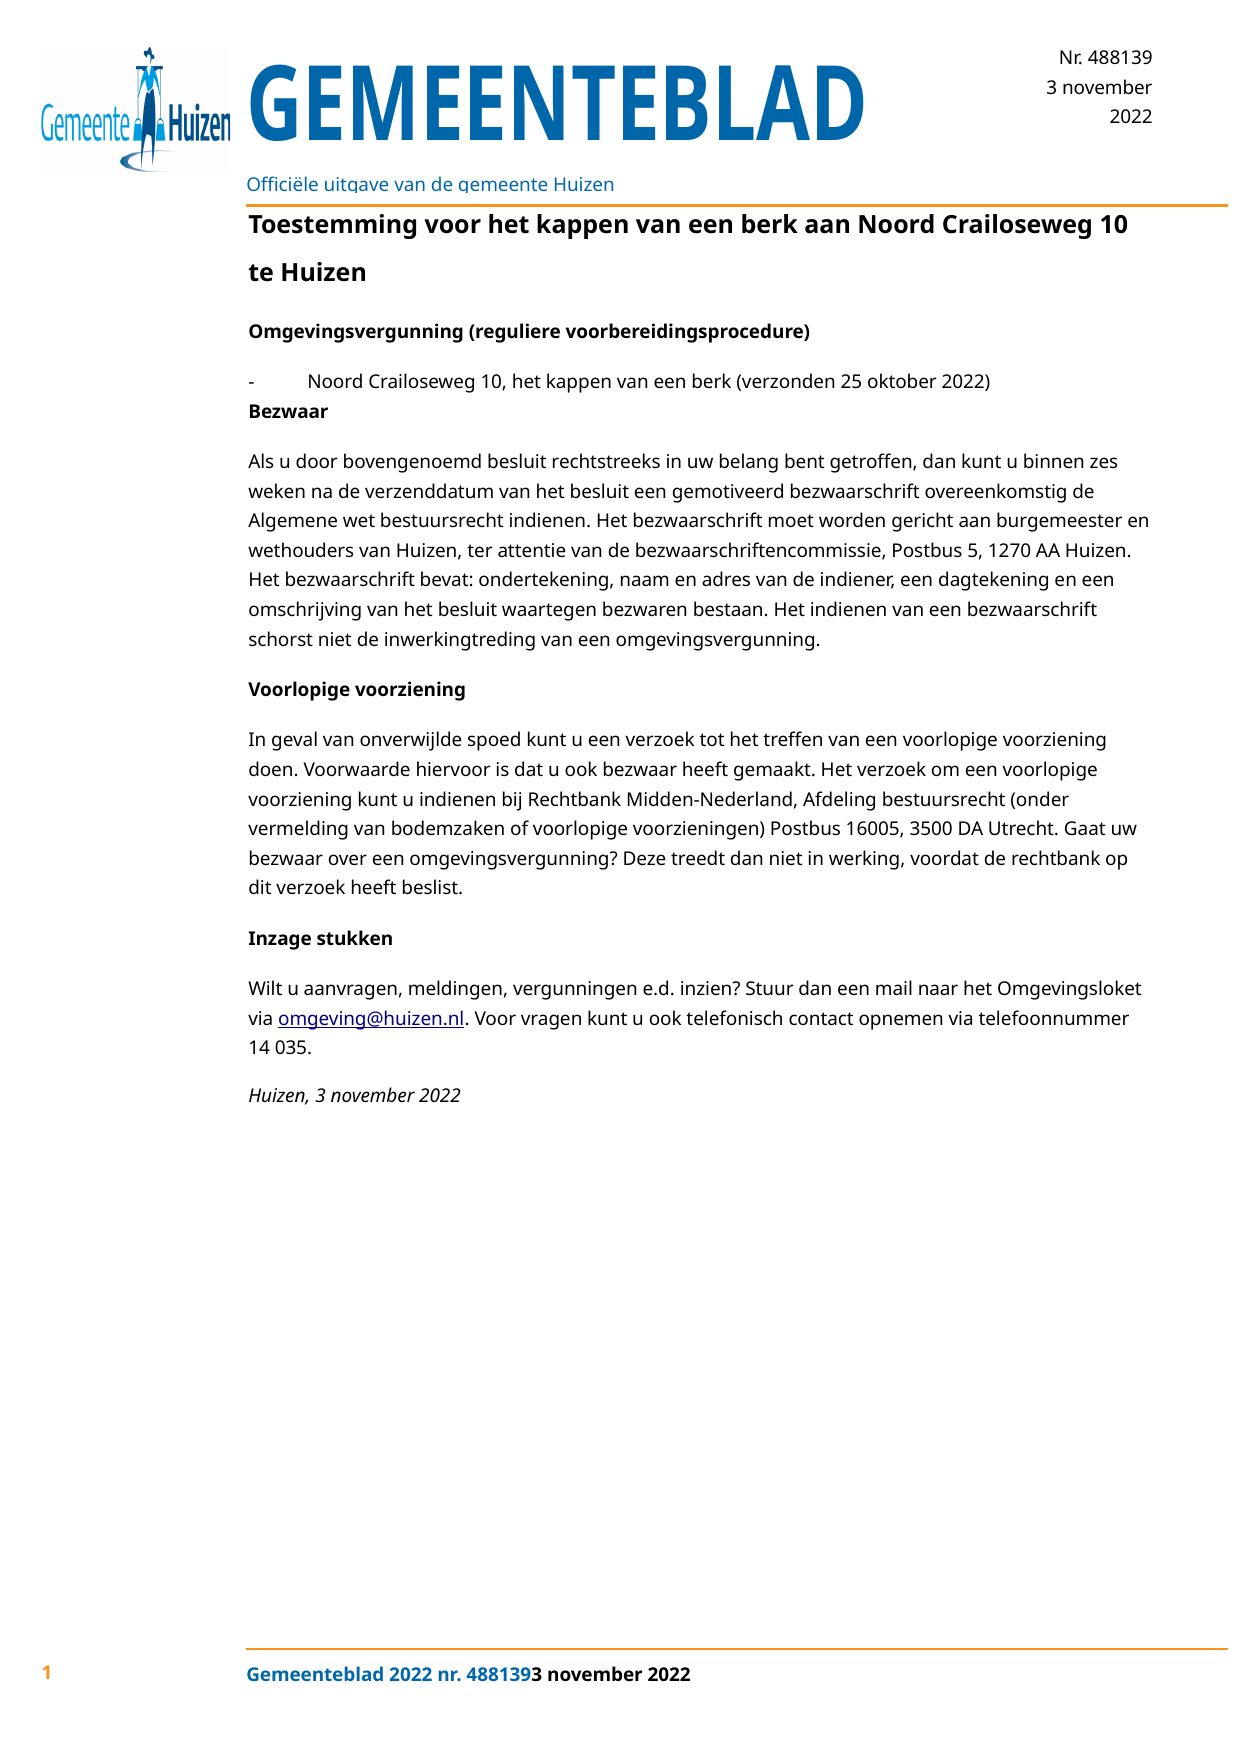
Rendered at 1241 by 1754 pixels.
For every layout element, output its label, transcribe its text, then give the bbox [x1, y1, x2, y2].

picture [41, 47, 231, 172]
text Inzage stukken [248, 925, 1152, 951]
text In geval van onverwijlde spoed kunt u een verzoek tot het treffen van een voorlopige voorziening doen. Voorwaarde hiervoor is dat u ook bezwaar heeft gemaakt. Het verzoek om een voorlopige voorziening kunt u indienen bij Rechtbank Midden-Nederland, Afdeling bestuursrecht (onder vermelding van bodemzaken of voorlopige voorzieningen) Postbus 16005, 3500 DA Utrecht. Gaat uw bezwaar over een omgevingsvergunning? Deze treedt dan niet in werking, voordat de rechtbank op dit verzoek heeft beslist. [248, 727, 1152, 900]
text Omgevingsvergunning (reguliere voorbereidingsprocedure) [248, 318, 1152, 344]
text Als u door bovengenoemd besluit rechtstreeks in uw belang bent getroffen, dan kunt u binnen zes weken na de verzenddatum van het besluit een gemotiveerd bezwaarschrift overeenkomstig de Algemene wet bestuursrecht indienen. Het bezwaarschrift moet worden gericht aan burgemeester en wethouders van Huizen, ter attentie van de bezwaarschriftencommissie, Postbus 5, 1270 AA Huizen. Het bezwaarschrift bevat: ondertekening, naam en adres van de indiener, een dagtekening en een omschrijving van het besluit waartegen bezwaren bestaan. Het indienen van een bezwaarschrift schorst niet de inwerkingtreding van een omgevingsvergunning. [248, 448, 1152, 652]
text Huizen, 3 november 2022 [248, 1082, 1152, 1108]
text Wilt u aanvragen, meldingen, vergunningen e.d. inzien? Stuur dan een mail naar het Omgevingsloket via omgeving@huizen.nl. Voor vragen kunt u ook telefonisch contact opnemen via telefoonnummer 14 035. [248, 975, 1152, 1060]
text Bezwaar [248, 398, 1152, 424]
text Voorlopige voorziening [248, 676, 1152, 702]
text Toestemming voor het kappen van een berk aan Noord Crailoseweg 10 te Huizen [248, 207, 1152, 288]
list Noord Crailoseweg 10, het kappen van een berk (verzonden 25 oktober 2022) [248, 368, 1152, 394]
